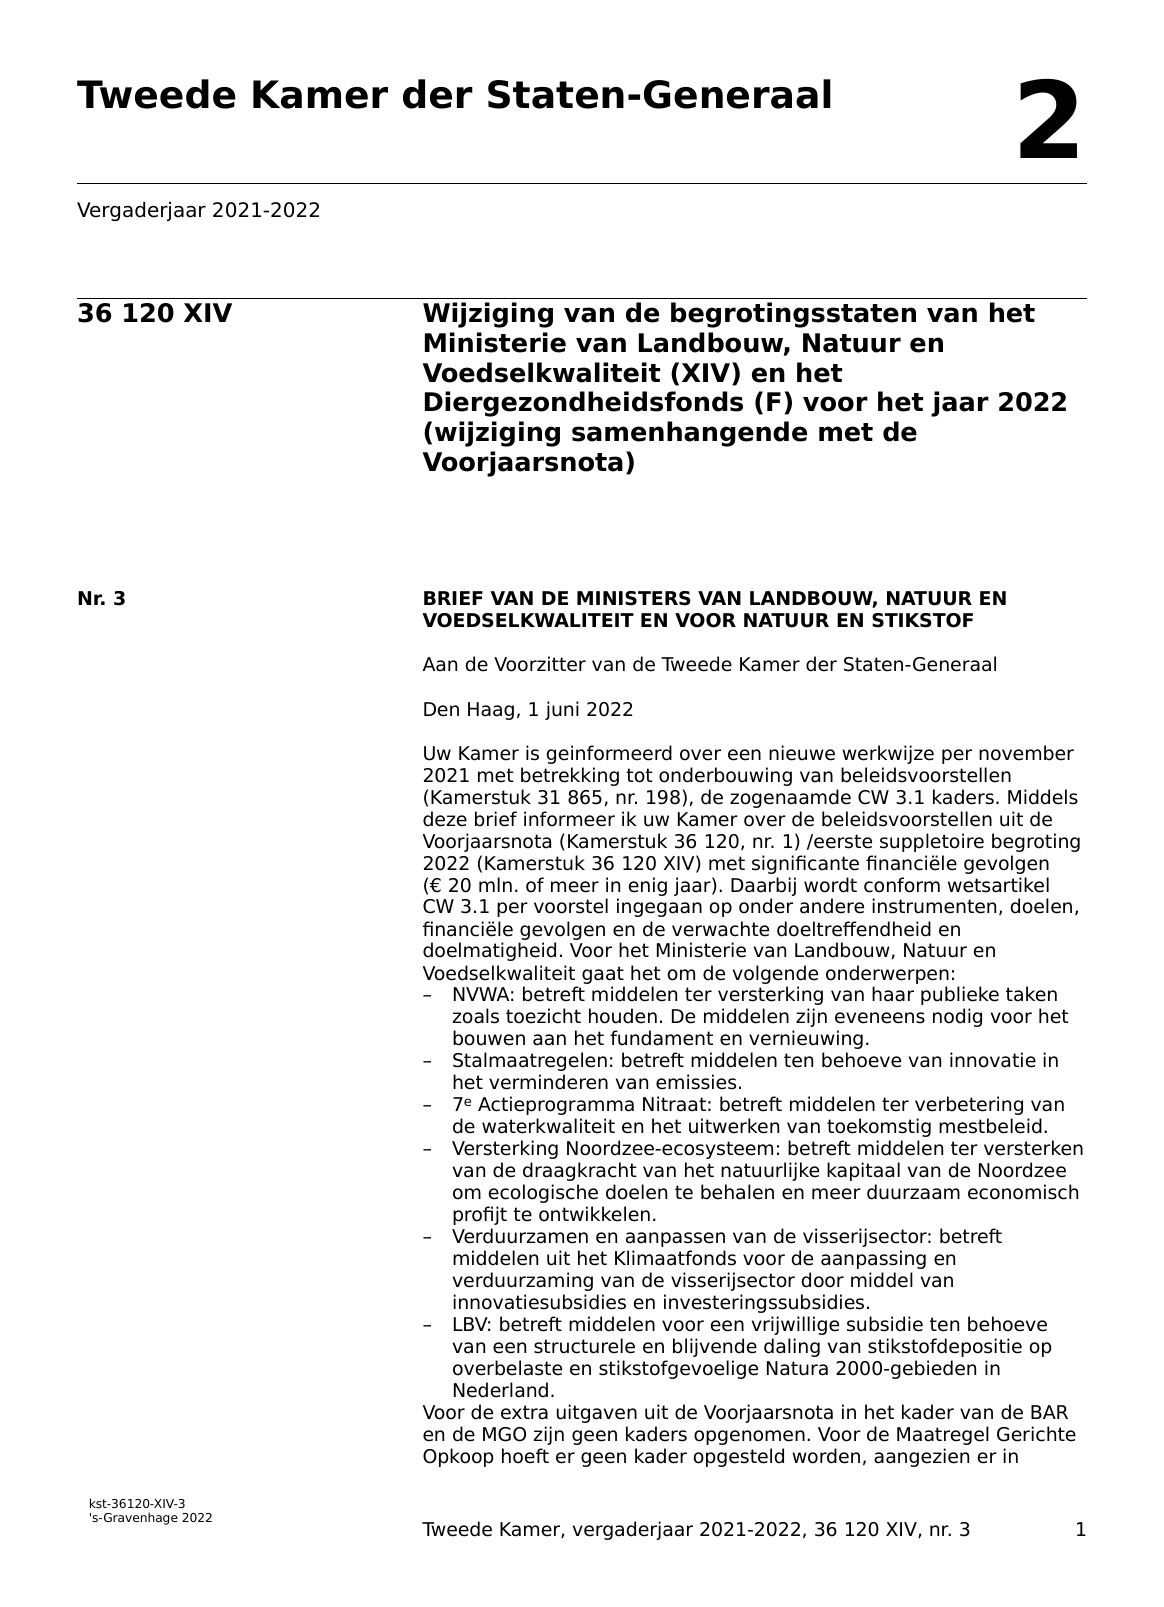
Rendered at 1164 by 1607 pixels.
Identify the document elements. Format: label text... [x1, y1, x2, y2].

text Uw Kamer is geinformeerd over een nieuwe werkwijze per november 2021 met betrekking tot onderbouwing van beleidsvoorstellen (Kamerstuk 31 865, nr. 198), de zogenaamde CW 3.1 kaders. Middels deze brief informeer ik uw Kamer over de beleidsvoorstellen uit de Voorjaarsnota (Kamerstuk 36 120, nr. 1) /eerste suppletoire begroting 2022 (Kamerstuk 36 120 XIV) met significante financiële gevolgen (€ 20 mln. of meer in enig jaar). Daarbij wordt conform wetsartikel CW 3.1 per voorstel ingegaan op onder andere instrumenten, doelen, financiële gevolgen en de verwachte doeltreffendheid en doelmatigheid. Voor het Ministerie van Landbouw, Natuur en Voedselkwaliteit gaat het om de volgende onderwerpen: [422, 743, 1087, 984]
table_cell Vergaderjaar 2021-2022 [77, 184, 1087, 298]
text – Stalmaatregelen: betreft middelen ten behoeve van innovatie in het verminderen van emissies. [422, 1050, 1087, 1094]
text Voor de extra uitgaven uit de Voorjaarsnota in het kader van de BAR en de MGO zijn geen kaders opgenomen. Voor de Maatregel Gerichte Opkoop hoeft er geen kader opgesteld worden, aangezien er in [422, 1402, 1087, 1468]
text kst-36120-XIV-3 [88, 1497, 323, 1511]
subtitle 36 120 XIV Wijziging van de begrotingsstaten van het Ministerie van Landbouw, Natuur en Voedselkwaliteit (XIV) en het Diergezondheidsfonds (F) voor het jaar 2022 (wijziging samenhangende met de Voorjaarsnota) [77, 299, 1087, 477]
text 's-Gravenhage 2022 [88, 1511, 323, 1525]
text Aan de Voorzitter van de Tweede Kamer der Staten-Generaal [422, 654, 1087, 676]
text Den Haag, 1 juni 2022 [422, 698, 1087, 720]
subtitle Nr. 3 BRIEF VAN DE MINISTERS VAN LANDBOUW, NATUUR EN VOEDSELKWALITEIT EN VOOR NATUUR EN STIKSTOF [77, 588, 1087, 632]
text – NVWA: betreft middelen ter versterking van haar publieke taken zoals toezicht houden. De middelen zijn eveneens nodig voor het bouwen aan het fundament en vernieuwing. [422, 984, 1087, 1050]
table_header Tweede Kamer der Staten-Generaal [77, 59, 886, 183]
text – Versterking Noordzee-ecosysteem: betreft middelen ter versterken van de draagkracht van het natuurlijke kapitaal van de Noordzee om ecologische doelen te behalen en meer duurzaam economisch profijt te ontwikkelen. [422, 1138, 1087, 1226]
text – 7e Actieprogramma Nitraat: betreft middelen ter verbetering van de waterkwaliteit en het uitwerken van toekomstig mestbeleid. [422, 1094, 1087, 1138]
text – LBV: betreft middelen voor een vrijwillige subsidie ten behoeve van een structurele en blijvende daling van stikstofdepositie op overbelaste en stikstofgevoelige Natura 2000-gebieden in Nederland. [422, 1314, 1087, 1402]
text – Verduurzamen en aanpassen van de visserijsector: betreft middelen uit het Klimaatfonds voor de aanpassing en verduurzaming van de visserijsector door middel van innovatiesubsidies en investeringssubsidies. [422, 1226, 1087, 1314]
table_header 2 [886, 59, 1087, 183]
